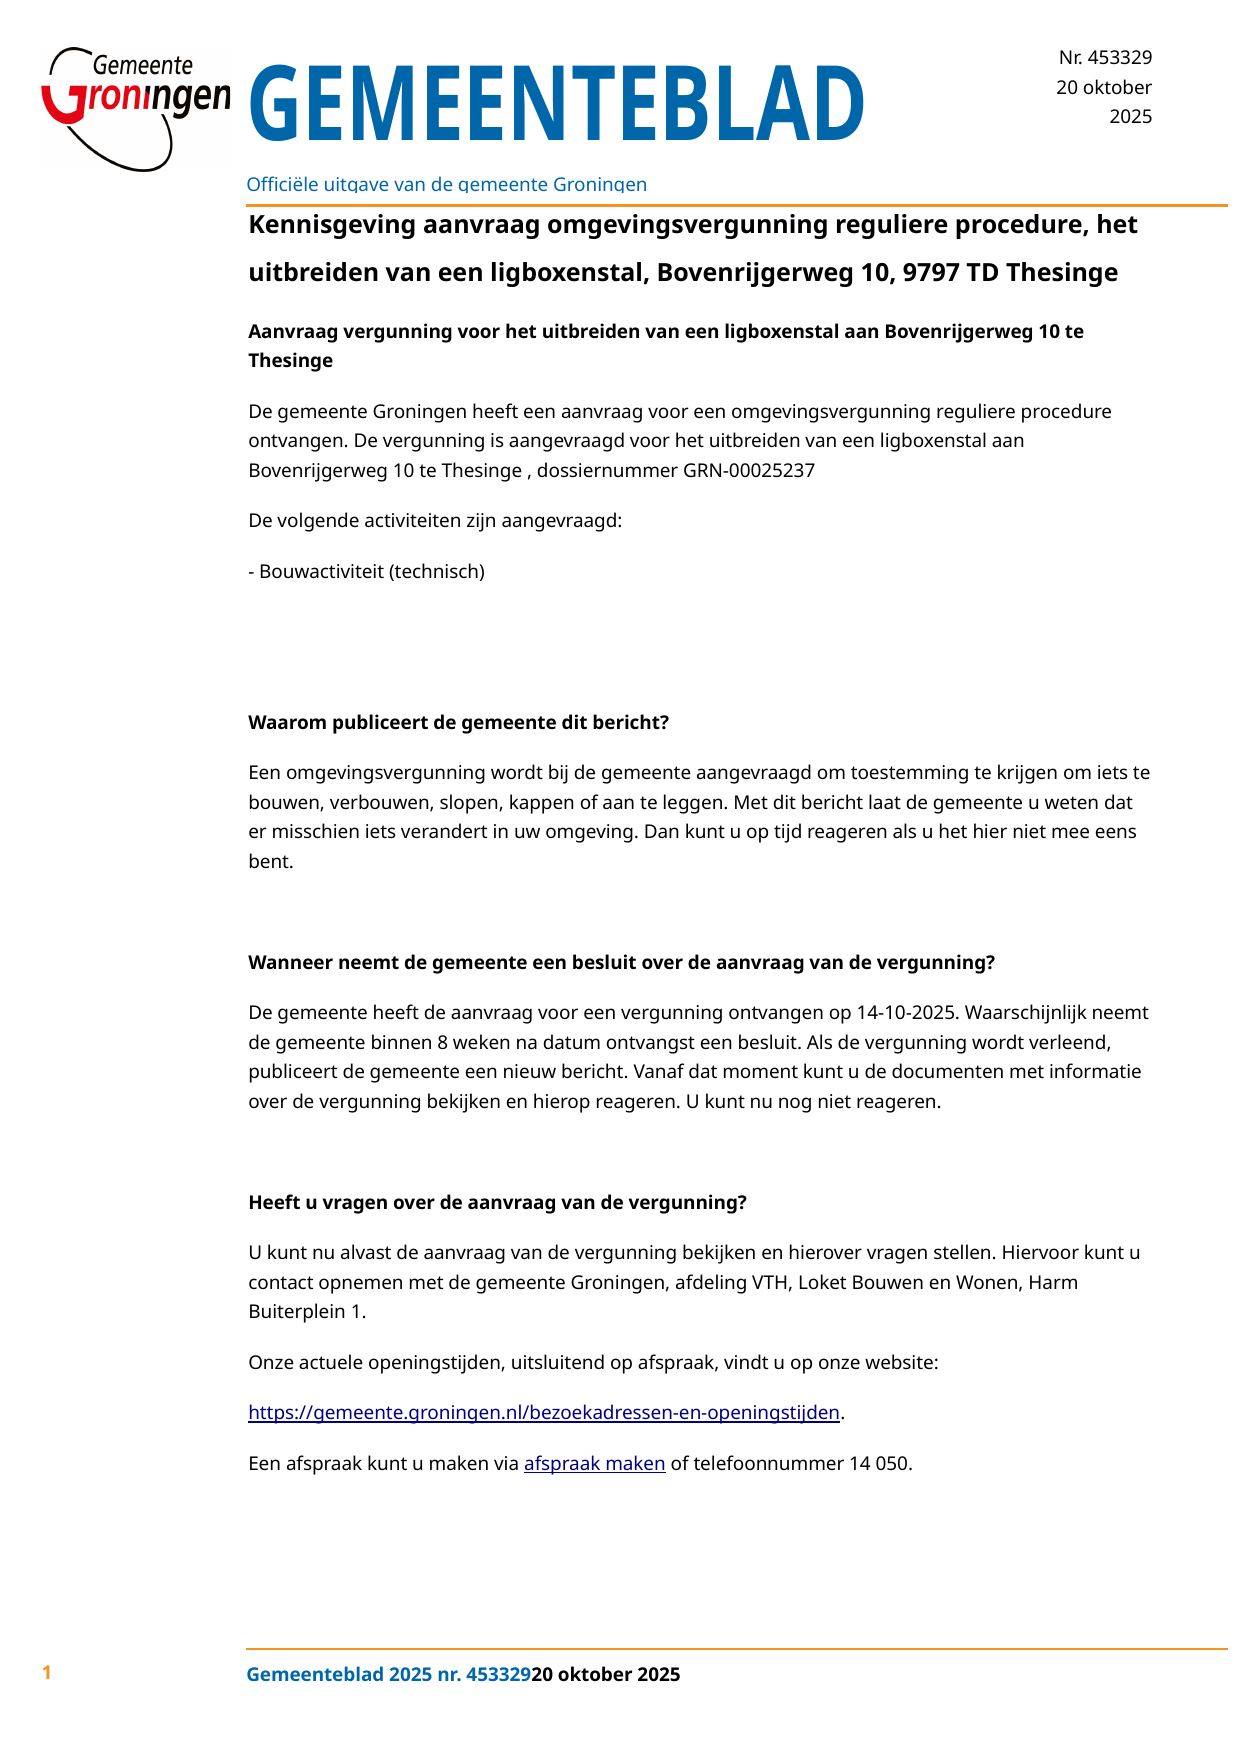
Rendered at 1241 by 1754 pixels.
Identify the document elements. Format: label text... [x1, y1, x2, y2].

text Waarom publiceert de gemeente dit bericht? [248, 709, 1152, 735]
text Een afspraak kunt u maken via afspraak maken of telefoonnummer 14 050. [248, 1450, 1152, 1476]
text https://gemeente.groningen.nl/bezoekadressen-en-openingstijden. [248, 1399, 1152, 1425]
text De gemeente heeft de aanvraag voor een vergunning ontvangen op 14-10-2025. Waarschijnlijk neemt de gemeente binnen 8 weken na datum ontvangst een besluit. Als de vergunning wordt verleend, publiceert de gemeente een nieuw bericht. Vanaf dat moment kunt u de documenten met informatie over de vergunning bekijken en hierop reageren. U kunt nu nog niet reageren. [248, 999, 1152, 1114]
text Een omgevingsvergunning wordt bij de gemeente aangevraagd om toestemming te krijgen om iets te bouwen, verbouwen, slopen, kappen of aan te leggen. Met dit bericht laat de gemeente u weten dat er misschien iets verandert in uw omgeving. Dan kunt u op tijd reageren als u het hier niet mee eens bent. [248, 759, 1152, 874]
text - Bouwactiviteit (technisch) [248, 558, 1152, 584]
text Aanvraag vergunning voor het uitbreiden van een ligboxenstal aan Bovenrijgerweg 10 te Thesinge [248, 318, 1152, 373]
text Wanneer neemt de gemeente een besluit over de aanvraag van de vergunning? [248, 949, 1152, 975]
text De gemeente Groningen heeft een aanvraag voor een omgevingsvergunning reguliere procedure ontvangen. De vergunning is aangevraagd voor het uitbreiden van een ligboxenstal aan Bovenrijgerweg 10 te Thesinge , dossiernummer GRN-00025237 [248, 398, 1152, 483]
text U kunt nu alvast de aanvraag van de vergunning bekijken en hierover vragen stellen. Hiervoor kunt u contact opnemen met de gemeente Groningen, afdeling VTH, Loket Bouwen en Wonen, Harm Buiterplein 1. [248, 1239, 1152, 1324]
text Onze actuele openingstijden, uitsluitend op afspraak, vindt u op onze website: [248, 1349, 1152, 1375]
picture [41, 47, 231, 172]
text Heeft u vragen over de aanvraag van de vergunning? [248, 1189, 1152, 1215]
text De volgende activiteiten zijn aangevraagd: [248, 507, 1152, 533]
text Kennisgeving aanvraag omgevingsvergunning reguliere procedure, het uitbreiden van een ligboxenstal, Bovenrijgerweg 10, 9797 TD Thesinge [248, 207, 1152, 288]
